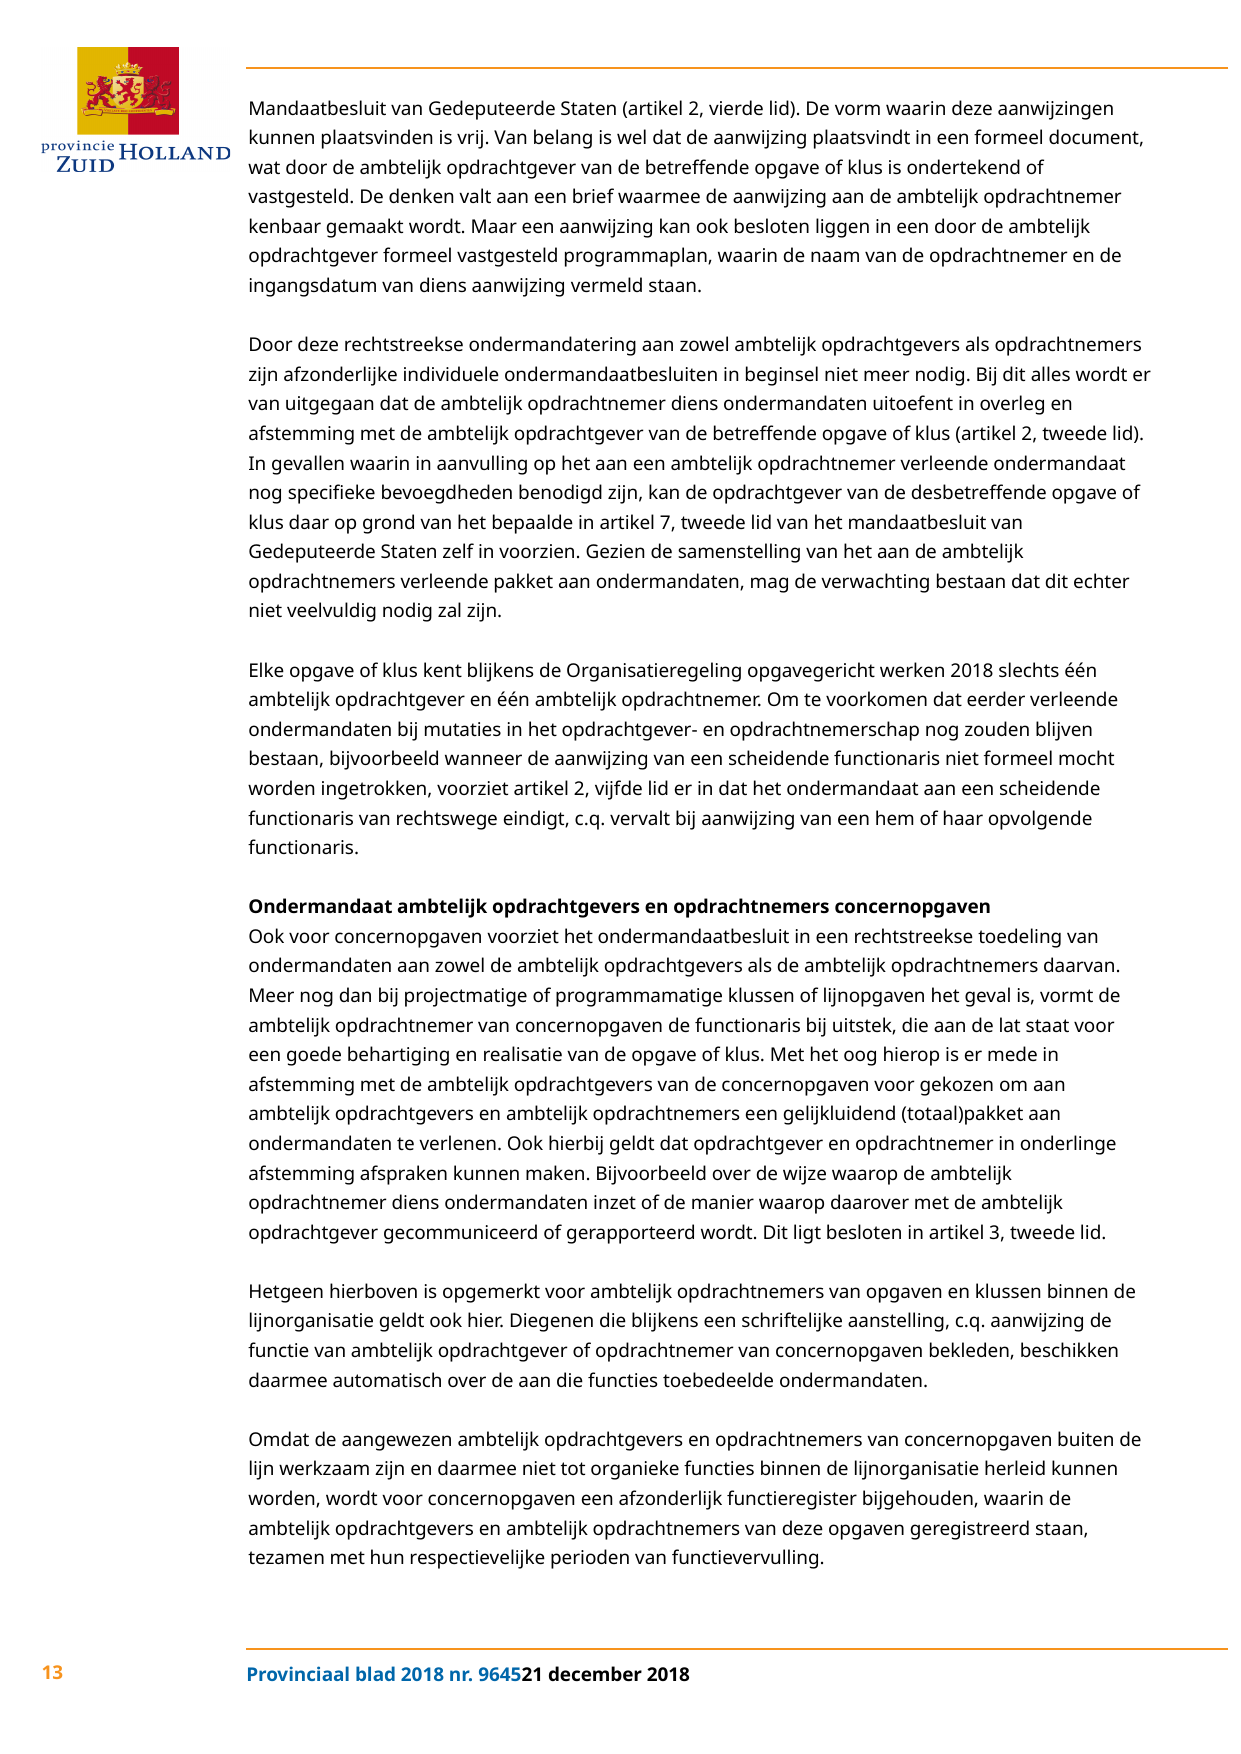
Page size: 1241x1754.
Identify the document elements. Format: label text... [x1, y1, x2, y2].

picture [41, 47, 231, 172]
text Door deze rechtstreekse ondermandatering aan zowel ambtelijk opdrachtgevers als opdrachtnemers zijn afzonderlijke individuele ondermandaatbesluiten in beginsel niet meer nodig. Bij dit alles wordt er van uitgegaan dat de ambtelijk opdrachtnemer diens ondermandaten uitoefent in overleg en afstemming met de ambtelijk opdrachtgever van de betreffende opgave of klus (artikel 2, tweede lid). In gevallen waarin in aanvulling op het aan een ambtelijk opdrachtnemer verleende ondermandaat nog specifieke bevoegdheden benodigd zijn, kan de opdrachtgever van de desbetreffende opgave of klus daar op grond van het bepaalde in artikel 7, tweede lid van het mandaatbesluit van Gedeputeerde Staten zelf in voorzien. Gezien de samenstelling van het aan de ambtelijk opdrachtnemers verleende pakket aan ondermandaten, mag de verwachting bestaan dat dit echter niet veelvuldig nodig zal zijn. [248, 331, 1152, 623]
text Omdat de aangewezen ambtelijk opdrachtgevers en opdrachtnemers van concernopgaven buiten de lijn werkzaam zijn en daarmee niet tot organieke functies binnen de lijnorganisatie herleid kunnen worden, wordt voor concernopgaven een afzonderlijk functieregister bijgehouden, waarin de ambtelijk opdrachtgevers en ambtelijk opdrachtnemers van deze opgaven geregistreerd staan, tezamen met hun respectievelijke perioden van functievervulling. [248, 1426, 1152, 1570]
text Elke opgave of klus kent blijkens de Organisatieregeling opgavegericht werken 2018 slechts één ambtelijk opdrachtgever en één ambtelijk opdrachtnemer. Om te voorkomen dat eerder verleende ondermandaten bij mutaties in het opdrachtgever- en opdrachtnemerschap nog zouden blijven bestaan, bijvoorbeeld wanneer de aanwijzing van een scheidende functionaris niet formeel mocht worden ingetrokken, voorziet artikel 2, vijfde lid er in dat het ondermandaat aan een scheidende functionaris van rechtswege eindigt, c.q. vervalt bij aanwijzing van een hem of haar opvolgende functionaris. [248, 657, 1152, 860]
text Mandaatbesluit van Gedeputeerde Staten (artikel 2, vierde lid). De vorm waarin deze aanwijzingen kunnen plaatsvinden is vrij. Van belang is wel dat de aanwijzing plaatsvindt in een formeel document, wat door de ambtelijk opdrachtgever van de betreffende opgave of klus is ondertekend of vastgesteld. De denken valt aan een brief waarmee de aanwijzing aan de ambtelijk opdrachtnemer kenbaar gemaakt wordt. Maar een aanwijzing kan ook besloten liggen in een door de ambtelijk opdrachtgever formeel vastgesteld programmaplan, waarin de naam van de opdrachtnemer en de ingangsdatum van diens aanwijzing vermeld staan. [248, 95, 1152, 298]
text Ondermandaat ambtelijk opdrachtgevers en opdrachtnemers concernopgaven [248, 893, 1152, 919]
text Hetgeen hierboven is opgemerkt voor ambtelijk opdrachtnemers van opgaven en klussen binnen de lijnorganisatie geldt ook hier. Diegenen die blijkens een schriftelijke aanstelling, c.q. aanwijzing de functie van ambtelijk opdrachtgever of opdrachtnemer van concernopgaven bekleden, beschikken daarmee automatisch over de aan die functies toebedeelde ondermandaten. [248, 1278, 1152, 1393]
text Ook voor concernopgaven voorziet het ondermandaatbesluit in een rechtstreekse toedeling van ondermandaten aan zowel de ambtelijk opdrachtgevers als de ambtelijk opdrachtnemers daarvan. Meer nog dan bij projectmatige of programmamatige klussen of lijnopgaven het geval is, vormt de ambtelijk opdrachtnemer van concernopgaven de functionaris bij uitstek, die aan de lat staat voor een goede behartiging en realisatie van de opgave of klus. Met het oog hierop is er mede in afstemming met de ambtelijk opdrachtgevers van de concernopgaven voor gekozen om aan ambtelijk opdrachtgevers en ambtelijk opdrachtnemers een gelijkluidend (totaal)pakket aan ondermandaten te verlenen. Ook hierbij geldt dat opdrachtgever en opdrachtnemer in onderlinge afstemming afspraken kunnen maken. Bijvoorbeeld over de wijze waarop de ambtelijk opdrachtnemer diens ondermandaten inzet of de manier waarop daarover met de ambtelijk opdrachtgever gecommuniceerd of gerapporteerd wordt. Dit ligt besloten in artikel 3, tweede lid. [248, 923, 1152, 1245]
